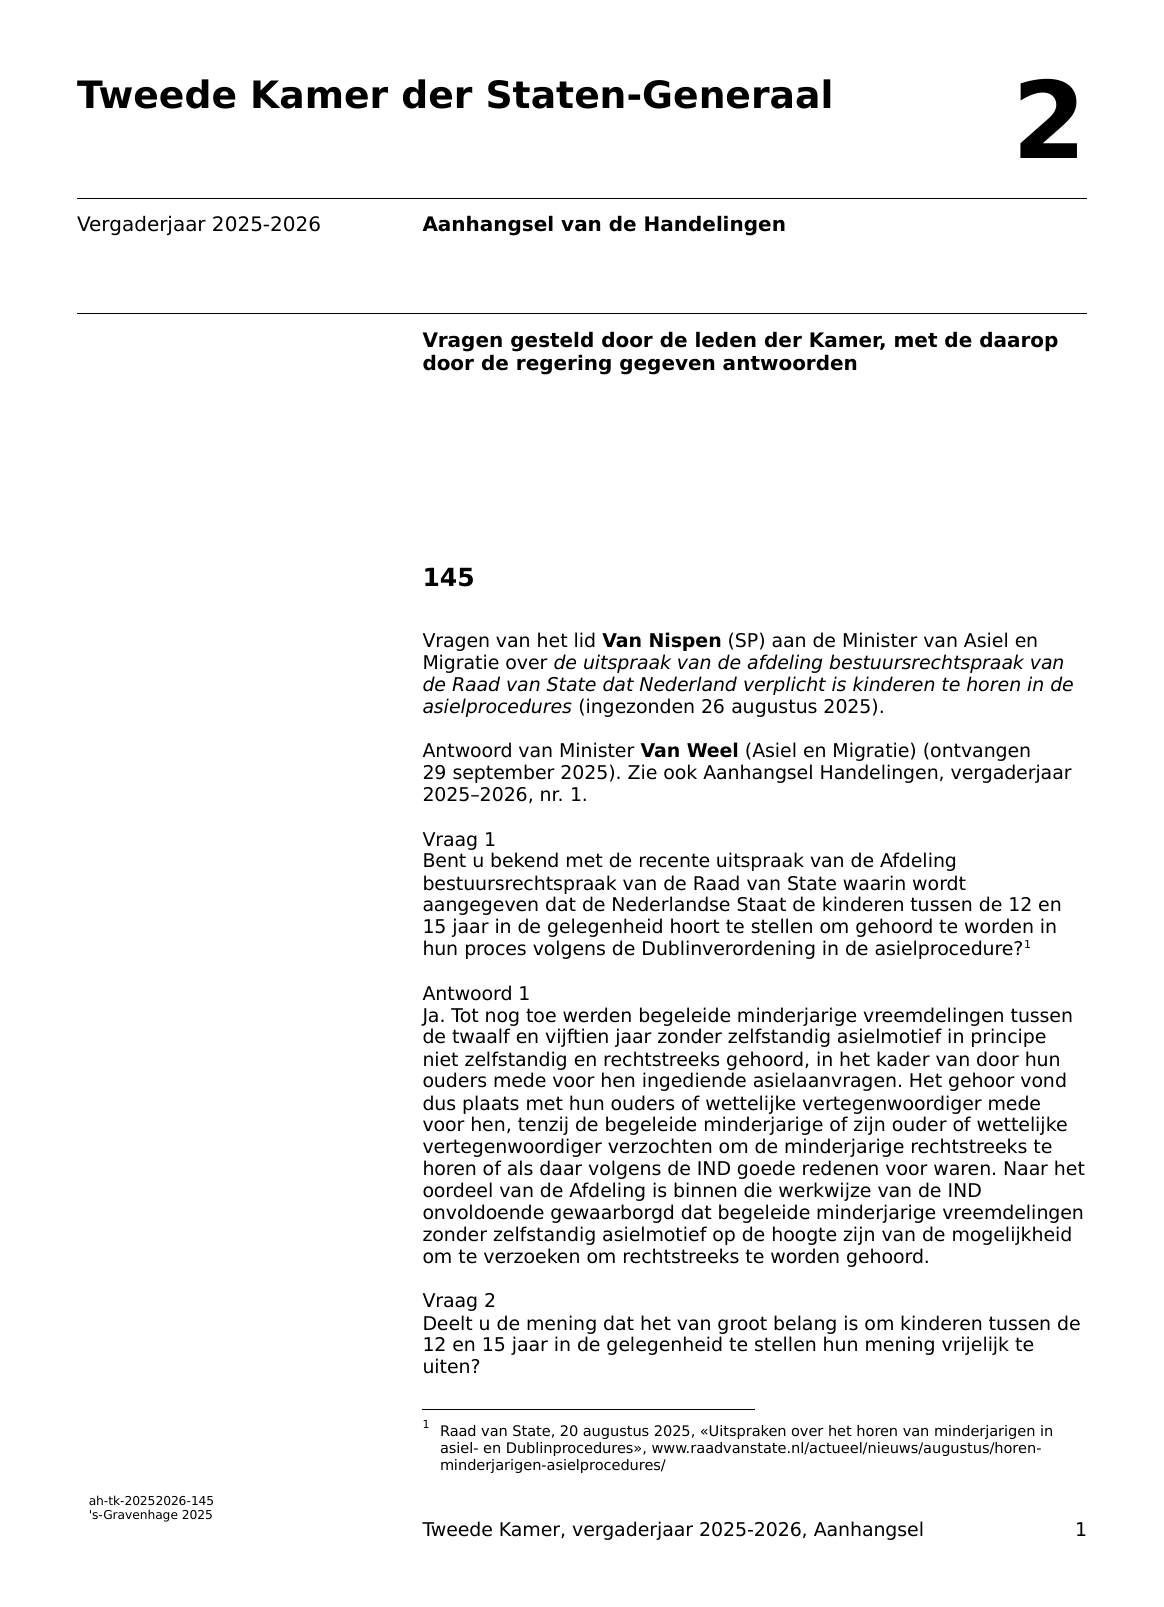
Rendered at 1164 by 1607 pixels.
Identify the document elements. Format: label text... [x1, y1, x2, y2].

table_cell [77, 314, 422, 375]
text 145 [422, 563, 1087, 592]
table_header Tweede Kamer der Staten-Generaal [77, 59, 886, 198]
table_header 2 [886, 59, 1087, 198]
text Vragen van het lid Van Nispen (SP) aan de Minister van Asiel en Migratie over de uitspraak van de afdeling bestuursrechtspraak van de Raad van State dat Nederland verplicht is kinderen te horen in de asielprocedures (ingezonden 26 augustus 2025). [422, 630, 1087, 718]
text Bent u bekend met de recente uitspraak van de Afdeling bestuursrechtspraak van de Raad van State waarin wordt aangegeven dat de Nederlandse Staat de kinderen tussen de 12 en 15 jaar in de gelegenheid hoort te stellen om gehoord te worden in hun proces volgens de Dublinverordening in de asielprocedure? [422, 850, 1087, 960]
text ah-tk-20252026-145 [88, 1494, 323, 1508]
table_cell Vragen gesteld door de leden der Kamer, met de daarop door de regering gegeven antwoorden [422, 314, 1087, 375]
table_cell Vergaderjaar 2025-2026 [77, 199, 422, 313]
table_cell Aanhangsel van de Handelingen [422, 199, 1087, 313]
text Vraag 2 [422, 1290, 1087, 1312]
text Vraag 1 [422, 828, 1087, 850]
text Raad van State, 20 augustus 2025, «Uitspraken over het horen van minderjarigen in asiel- en Dublinprocedures», www.raadvanstate.nl/actueel/nieuws/augustus/horen-minderjarigen-asielprocedures/ [422, 1418, 1087, 1474]
text Ja. Tot nog toe werden begeleide minderjarige vreemdelingen tussen de twaalf en vijftien jaar zonder zelfstandig asielmotief in principe niet zelfstandig en rechtstreeks gehoord, in het kader van door hun ouders mede voor hen ingediende asielaanvragen. Het gehoor vond dus plaats met hun ouders of wettelijke vertegenwoordiger mede voor hen, tenzij de begeleide minderjarige of zijn ouder of wettelijke vertegenwoordiger verzochten om de minderjarige rechtstreeks te horen of als daar volgens de IND goede redenen voor waren. Naar het oordeel van de Afdeling is binnen die werkwijze van de IND onvoldoende gewaarborgd dat begeleide minderjarige vreemdelingen zonder zelfstandig asielmotief op de hoogte zijn van de mogelijkheid om te verzoeken om rechtstreeks te worden gehoord. [422, 1004, 1087, 1268]
text Antwoord van Minister Van Weel (Asiel en Migratie) (ontvangen 29 september 2025). Zie ook Aanhangsel Handelingen, vergaderjaar 2025–2026, nr. 1. [422, 740, 1087, 806]
text 's-Gravenhage 2025 [88, 1508, 323, 1522]
text Deelt u de mening dat het van groot belang is om kinderen tussen de 12 en 15 jaar in de gelegenheid te stellen hun mening vrijelijk te uiten? [422, 1312, 1087, 1378]
text Antwoord 1 [422, 982, 1087, 1004]
